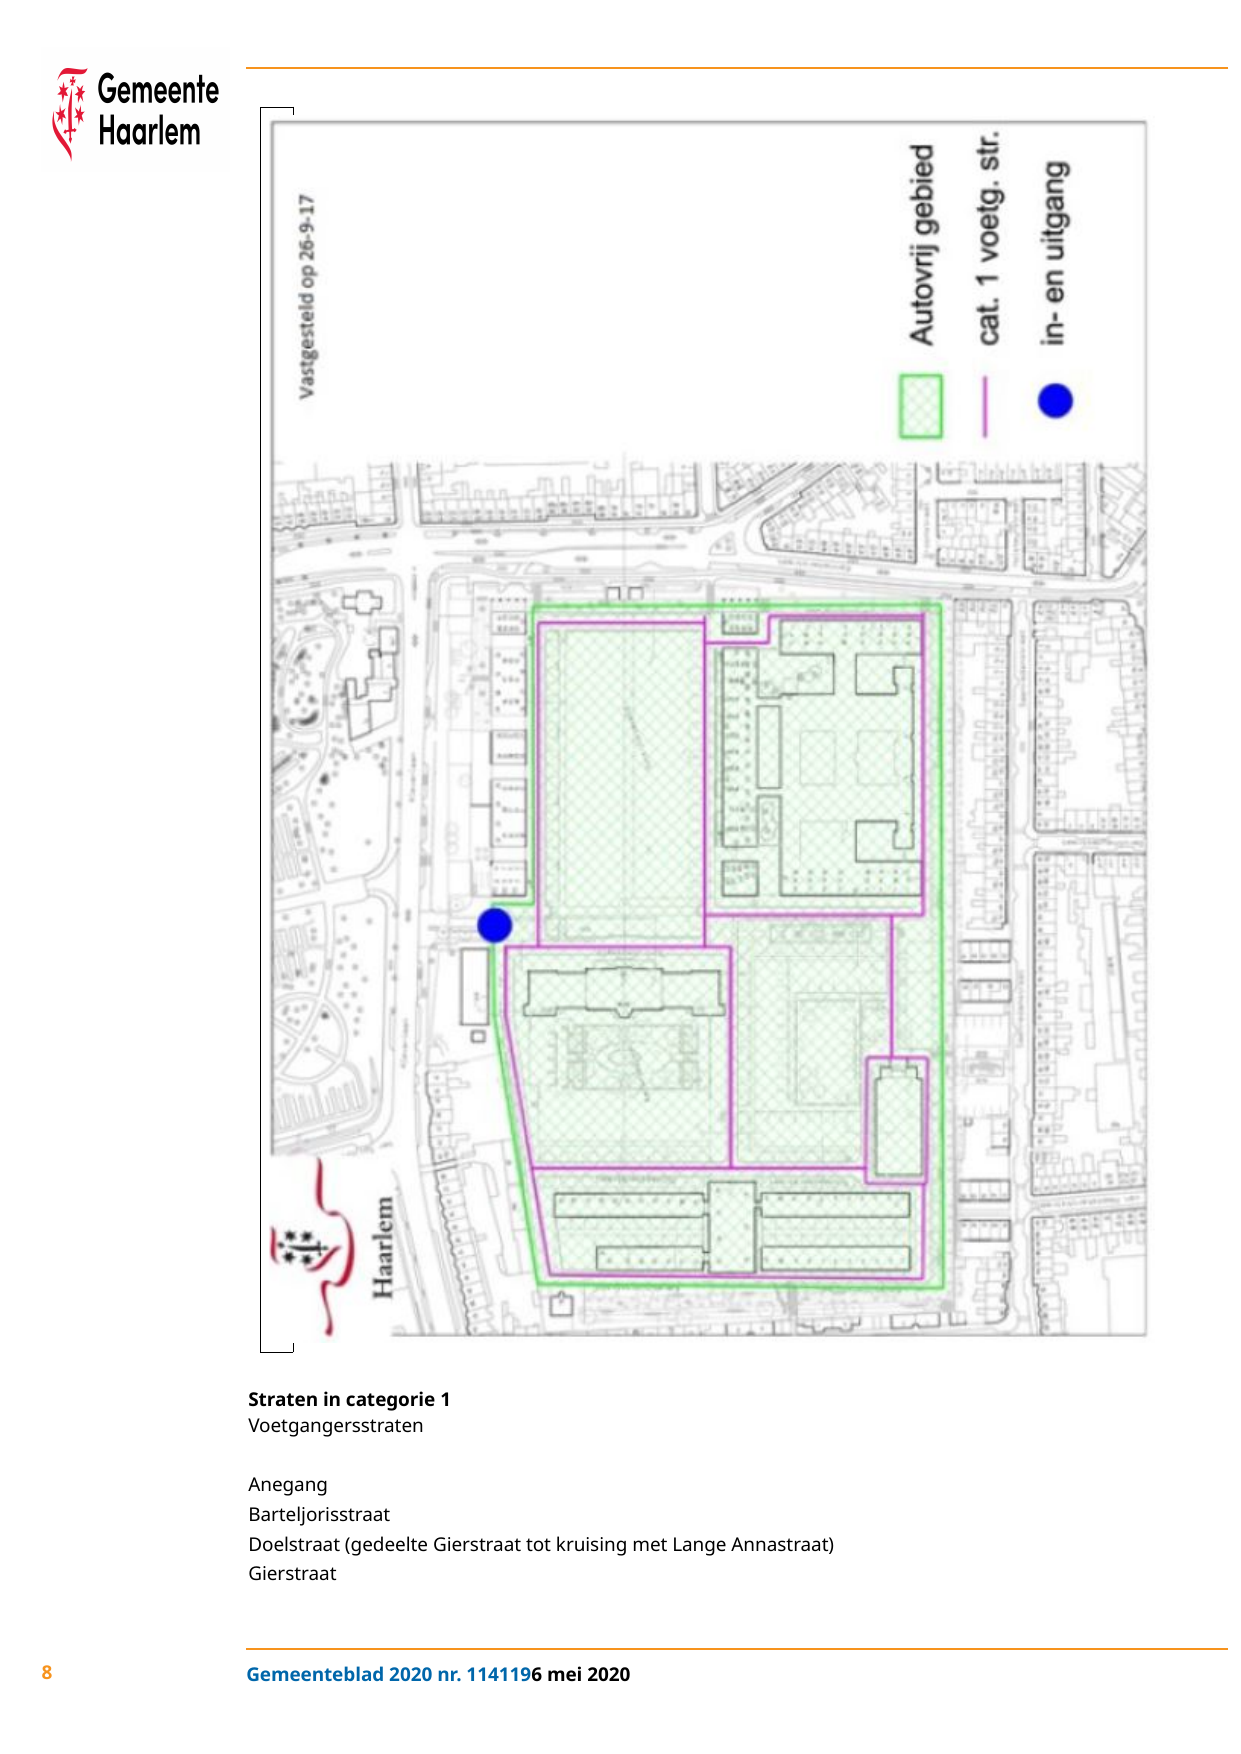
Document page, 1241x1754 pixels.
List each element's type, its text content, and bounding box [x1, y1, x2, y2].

picture [268, 115, 1155, 1343]
text Anegang [248, 1472, 1152, 1497]
text Barteljorisstraat [248, 1501, 1152, 1527]
text Doelstraat (gedeelte Gierstraat tot kruising met Lange Annastraat) [248, 1531, 1152, 1556]
picture [41, 47, 231, 172]
text Straten in categorie 1 [248, 1387, 1152, 1412]
text Gierstraat [248, 1560, 1152, 1586]
text Voetgangersstraten [248, 1412, 1152, 1438]
